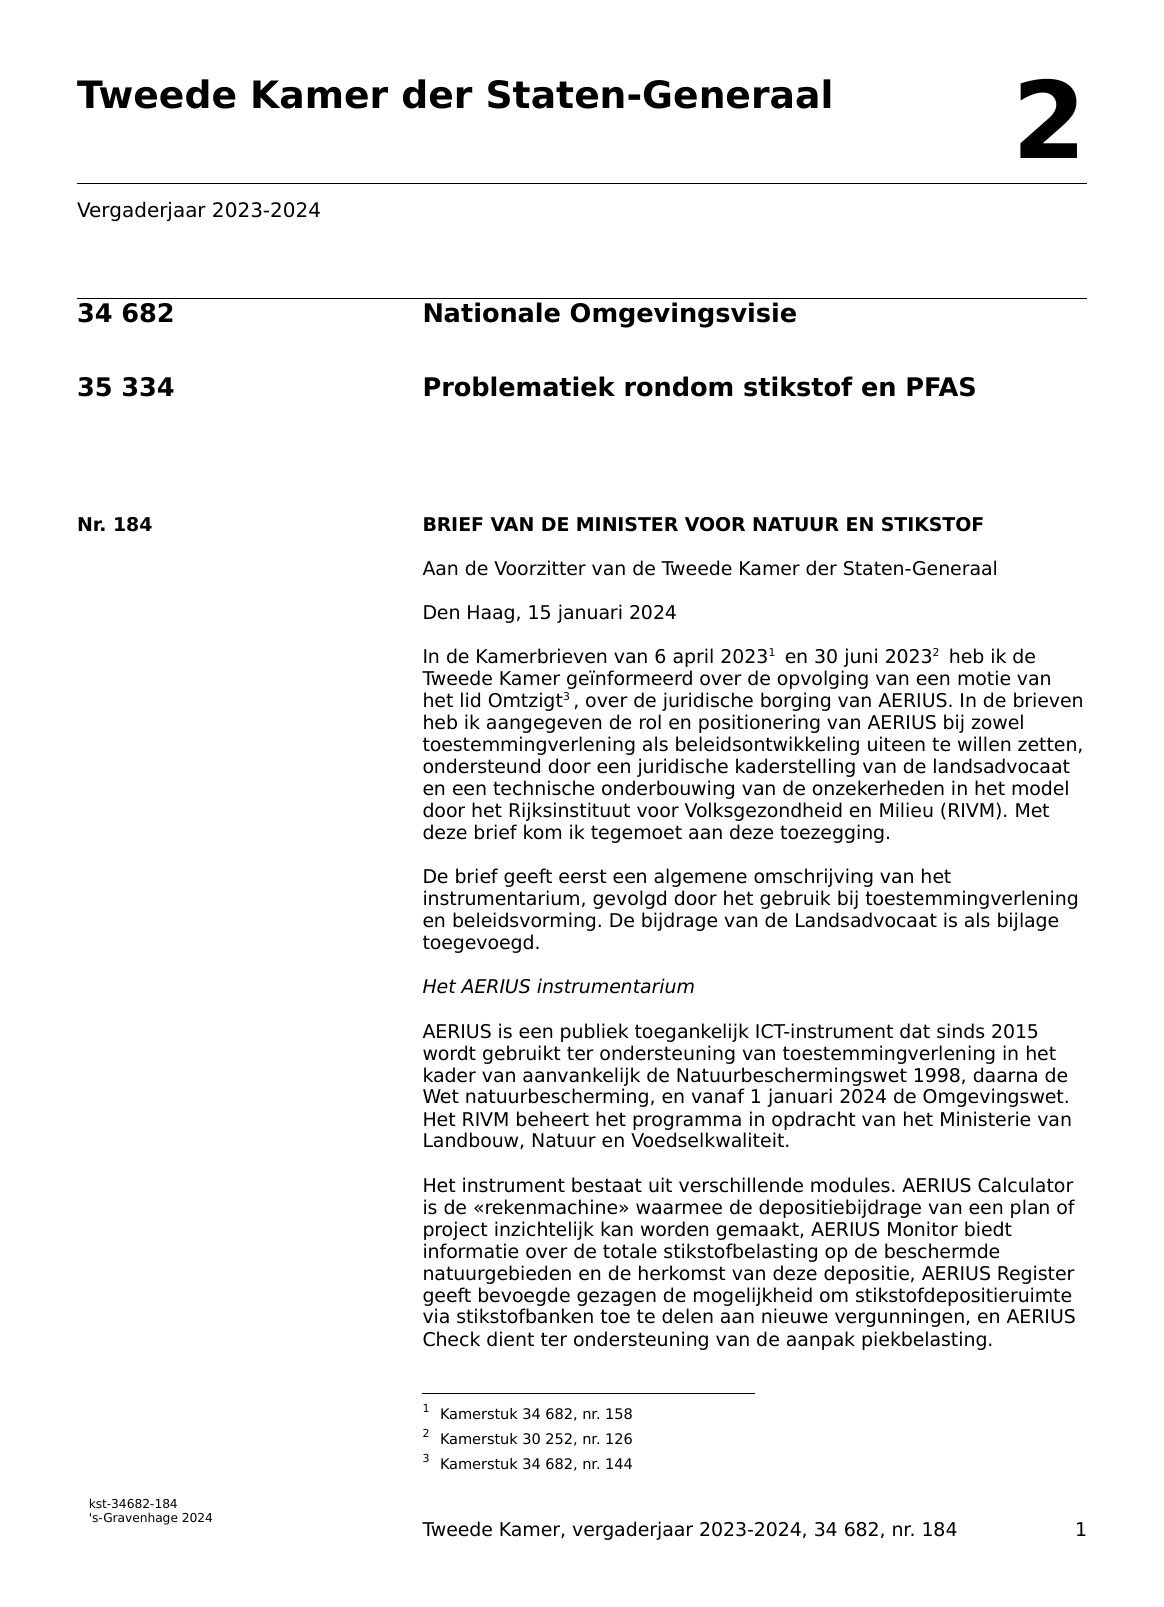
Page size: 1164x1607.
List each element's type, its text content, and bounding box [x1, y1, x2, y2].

text Kamerstuk 34 682, nr. 158 [422, 1402, 1087, 1424]
text kst-34682-184 [88, 1497, 323, 1511]
text Het instrument bestaat uit verschillende modules. AERIUS Calculator is de «rekenmachine» waarmee de depositiebijdrage van een plan of project inzichtelijk kan worden gemaakt, AERIUS Monitor biedt informatie over de totale stikstofbelasting op de beschermde natuurgebieden en de herkomst van deze depositie, AERIUS Register geeft bevoegde gezagen de mogelijkheid om stikstofdepositieruimte via stikstofbanken toe te delen aan nieuwe vergunningen, en AERIUS Check dient ter ondersteuning van de aanpak piekbelasting. [422, 1174, 1087, 1350]
text Kamerstuk 34 682, nr. 144 [422, 1452, 1087, 1474]
text De brief geeft eerst een algemene omschrijving van het instrumentarium, gevolgd door het gebruik bij toestemmingverlening en beleidsvorming. De bijdrage van de Landsadvocaat is als bijlage toegevoegd. [422, 866, 1087, 954]
subtitle Het AERIUS instrumentarium [422, 976, 1087, 998]
text 's-Gravenhage 2024 [88, 1511, 323, 1525]
text In de Kamerbrieven van 6 april 2023 en 30 juni 2023 heb ik de Tweede Kamer geïnformeerd over de opvolging van een motie van het lid Omtzigt, over de juridische borging van AERIUS. In de brieven heb ik aangegeven de rol en positionering van AERIUS bij zowel toestemmingverlening als beleidsontwikkeling uiteen te willen zetten, ondersteund door een juridische kaderstelling van de landsadvocaat en een technische onderbouwing van de onzekerheden in het model door het Rijksinstituut voor Volksgezondheid en Milieu (RIVM). Met deze brief kom ik tegemoet aan deze toezegging. [422, 646, 1087, 844]
text Kamerstuk 30 252, nr. 126 [422, 1427, 1087, 1449]
text Aan de Voorzitter van de Tweede Kamer der Staten-Generaal [422, 558, 1087, 580]
text AERIUS is een publiek toegankelijk ICT-instrument dat sinds 2015 wordt gebruikt ter ondersteuning van toestemmingverlening in het kader van aanvankelijk de Natuurbeschermingswet 1998, daarna de Wet natuurbescherming, en vanaf 1 januari 2024 de Omgevingswet. Het RIVM beheert het programma in opdracht van het Ministerie van Landbouw, Natuur en Voedselkwaliteit. [422, 1021, 1087, 1152]
table_header 2 [886, 59, 1087, 183]
table_header Tweede Kamer der Staten-Generaal [77, 59, 886, 183]
subtitle 35 334 Problematiek rondom stikstof en PFAS [77, 373, 1087, 403]
table_cell Vergaderjaar 2023-2024 [77, 184, 1087, 298]
subtitle 34 682 Nationale Omgevingsvisie [77, 299, 1087, 329]
subtitle Nr. 184 BRIEF VAN DE MINISTER VOOR NATUUR EN STIKSTOF [77, 514, 1087, 536]
text Den Haag, 15 januari 2024 [422, 602, 1087, 624]
